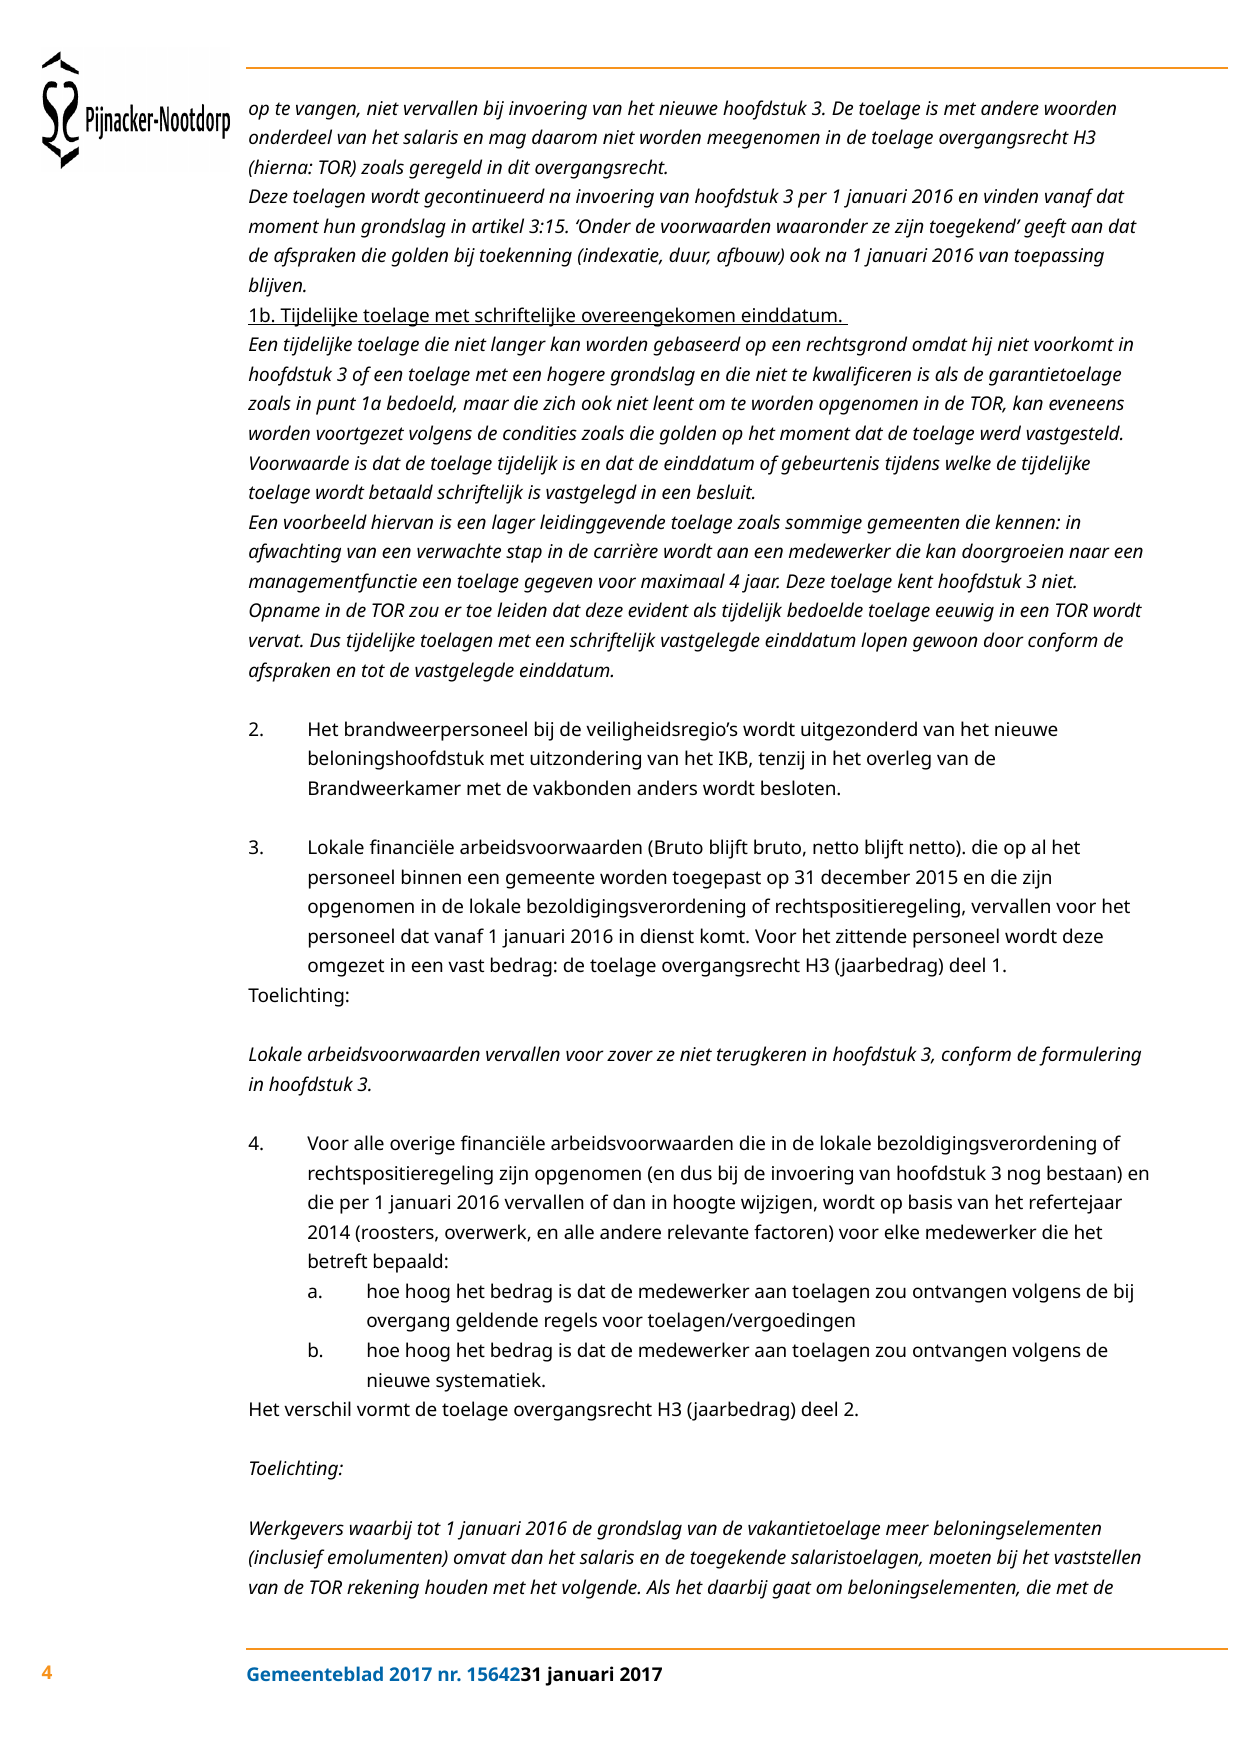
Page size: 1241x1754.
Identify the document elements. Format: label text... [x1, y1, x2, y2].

list hoe hoog het bedrag is dat de medewerker aan toelagen zou ontvangen volgens de nieuwe systematiek. [307, 1337, 1152, 1393]
text Deze toelagen wordt gecontinueerd na invoering van hoofdstuk 3 per 1 januari 2016 en vinden vanaf dat moment hun grondslag in artikel 3:15. ‘Onder de voorwaarden waaronder ze zijn toegekend’ geeft aan dat de afspraken die golden bij toekenning (indexatie, duur, afbouw) ook na 1 januari 2016 van toepassing blijven. [248, 183, 1152, 298]
list Voor alle overige financiële arbeidsvoorwaarden die in de lokale bezoldigingsverordening of rechtspositieregeling zijn opgenomen (en dus bij de invoering van hoofdstuk 3 nog bestaan) en die per 1 januari 2016 vervallen of dan in hoogte wijzigen, wordt op basis van het refertejaar 2014 (roosters, overwerk, en alle andere relevante factoren) voor elke medewerker die het betreft bepaald: [248, 1130, 1152, 1274]
list Lokale financiële arbeidsvoorwaarden (Bruto blijft bruto, netto blijft netto). die op al het personeel binnen een gemeente worden toegepast op 31 december 2015 en die zijn opgenomen in de lokale bezoldigingsverordening of rechtspositieregeling, vervallen voor het personeel dat vanaf 1 januari 2016 in dienst komt. Voor het zittende personeel wordt deze omgezet in een vast bedrag: de toelage overgangsrecht H3 (jaarbedrag) deel 1. [248, 834, 1152, 978]
text Toelichting: [248, 982, 1152, 1008]
text Een voorbeeld hiervan is een lager leidinggevende toelage zoals sommige gemeenten die kennen: in afwachting van een verwachte stap in de carrière wordt aan een medewerker die kan doorgroeien naar een managementfunctie een toelage gegeven voor maximaal 4 jaar. Deze toelage kent hoofdstuk 3 niet. Opname in de TOR zou er toe leiden dat deze evident als tijdelijk bedoelde toelage eeuwig in een TOR wordt vervat. Dus tijdelijke toelagen met een schriftelijk vastgelegde einddatum lopen gewoon door conform de afspraken en tot de vastgelegde einddatum. [248, 509, 1152, 683]
text Toelichting: [248, 1456, 1152, 1481]
text Het verschil vormt de toelage overgangsrecht H3 (jaarbedrag) deel 2. [248, 1396, 1152, 1422]
text Werkgevers waarbij tot 1 januari 2016 de grondslag van de vakantietoelage meer beloningselementen (inclusief emolumenten) omvat dan het salaris en de toegekende salaristoelagen, moeten bij het vaststellen van de TOR rekening houden met het volgende. Als het daarbij gaat om beloningselementen, die met de [248, 1515, 1152, 1600]
text op te vangen, niet vervallen bij invoering van het nieuwe hoofdstuk 3. De toelage is met andere woorden onderdeel van het salaris en mag daarom niet worden meegenomen in de toelage overgangsrecht H3 (hierna: TOR) zoals geregeld in dit overgangsrecht. [248, 95, 1152, 180]
text 1b. Tijdelijke toelage met schriftelijke overeengekomen einddatum. [248, 302, 1152, 328]
text Lokale arbeidsvoorwaarden vervallen voor zover ze niet terugkeren in hoofdstuk 3, conform de formulering in hoofdstuk 3. [248, 1041, 1152, 1097]
text Een tijdelijke toelage die niet langer kan worden gebaseerd op een rechtsgrond omdat hij niet voorkomt in hoofdstuk 3 of een toelage met een hogere grondslag en die niet te kwalificeren is als de garantietoelage zoals in punt 1a bedoeld, maar die zich ook niet leent om te worden opgenomen in de TOR, kan eveneens worden voortgezet volgens de condities zoals die golden op het moment dat de toelage werd vastgesteld. Voorwaarde is dat de toelage tijdelijk is en dat de einddatum of gebeurtenis tijdens welke de tijdelijke toelage wordt betaald schriftelijk is vastgelegd in een besluit. [248, 331, 1152, 505]
list hoe hoog het bedrag is dat de medewerker aan toelagen zou ontvangen volgens de bij overgang geldende regels voor toelagen/vergoedingen [307, 1278, 1152, 1333]
list Het brandweerpersoneel bij de veiligheidsregio’s wordt uitgezonderd van het nieuwe beloningshoofdstuk met uitzondering van het IKB, tenzij in het overleg van de Brandweerkamer met de vakbonden anders wordt besloten. [248, 716, 1152, 801]
picture [41, 47, 231, 172]
